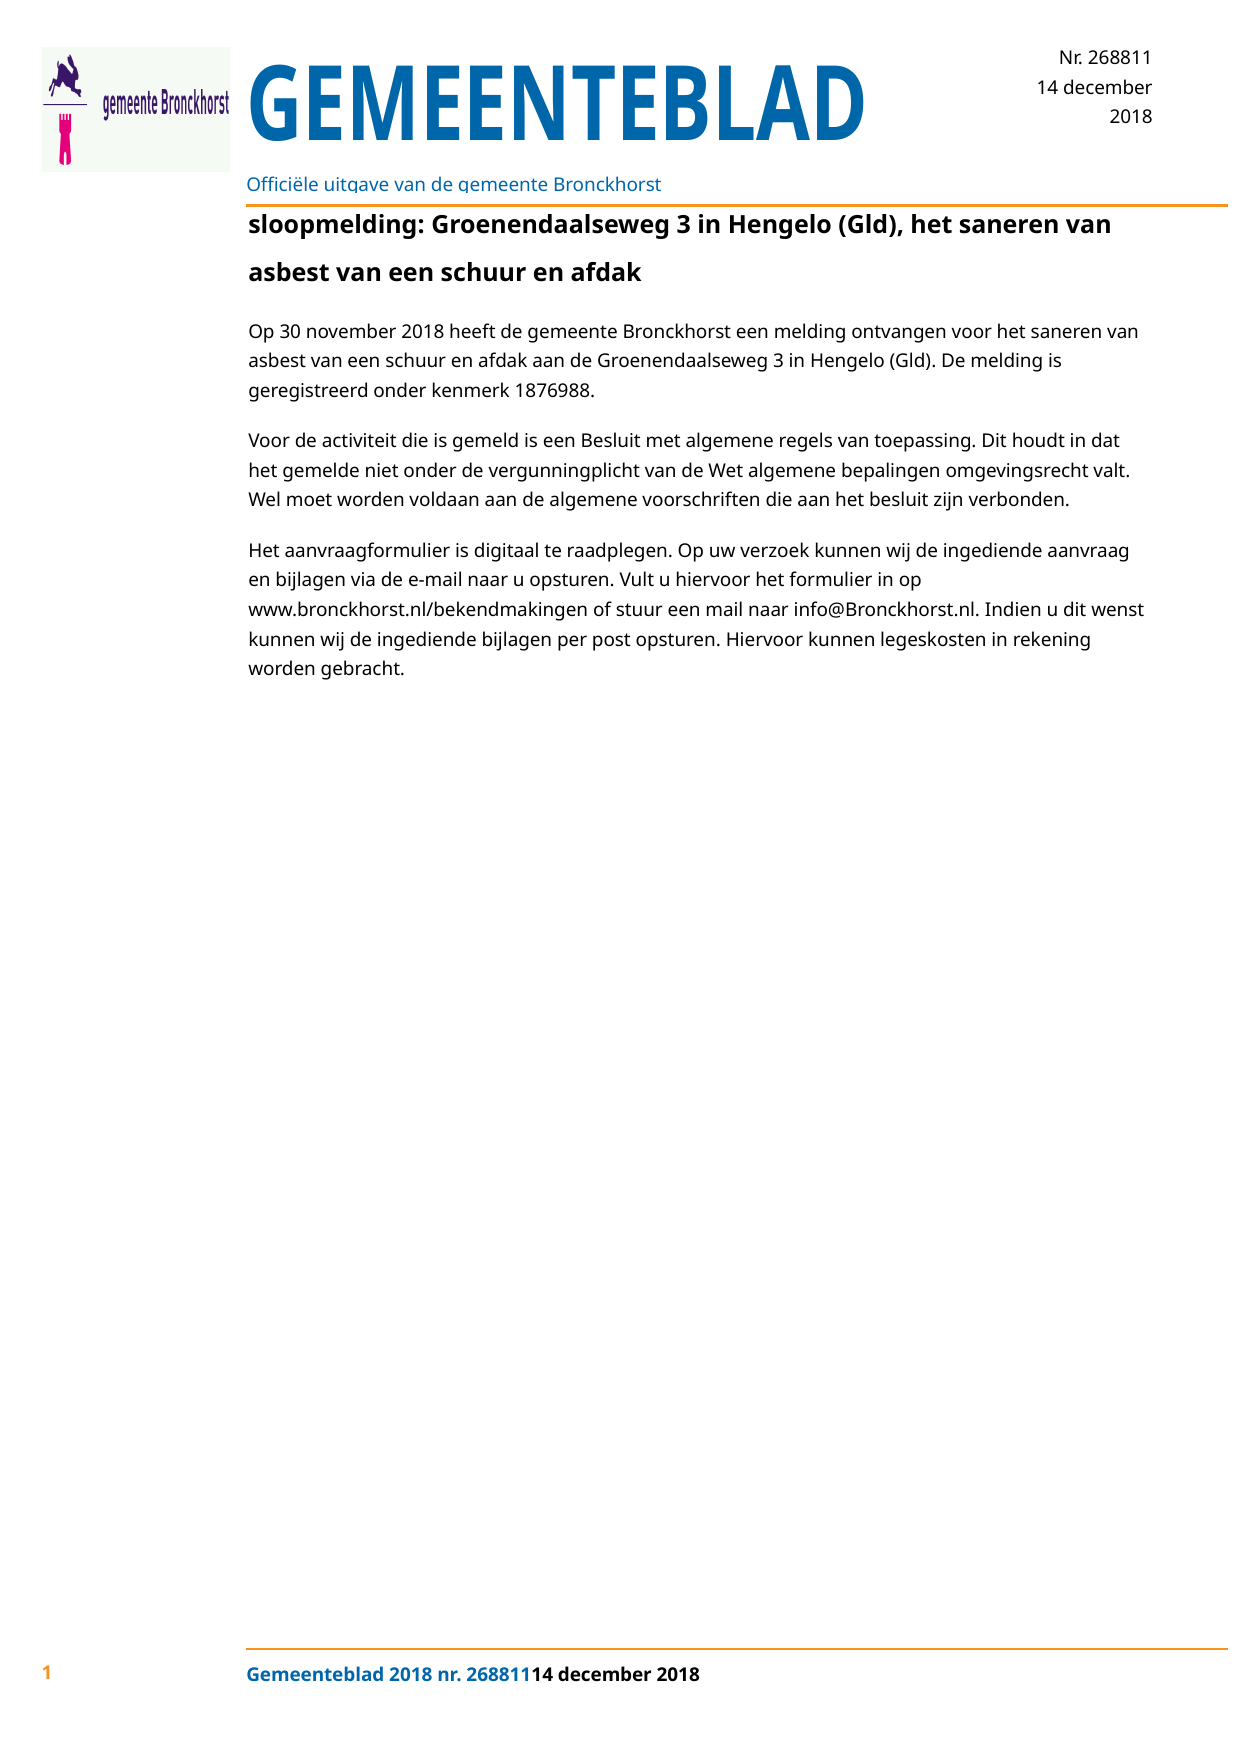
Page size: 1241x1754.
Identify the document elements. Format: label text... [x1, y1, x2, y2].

text Op 30 november 2018 heeft de gemeente Bronckhorst een melding ontvangen voor het saneren van asbest van een schuur en afdak aan de Groenendaalseweg 3 in Hengelo (Gld). De melding is geregistreerd onder kenmerk 1876988. [248, 318, 1152, 403]
picture [41, 47, 231, 172]
text Het aanvraagformulier is digitaal te raadplegen. Op uw verzoek kunnen wij de ingediende aanvraag en bijlagen via de e-mail naar u opsturen. Vult u hiervoor het formulier in op www.bronckhorst.nl/bekendmakingen of stuur een mail naar info@Bronckhorst.nl. Indien u dit wenst kunnen wij de ingediende bijlagen per post opsturen. Hiervoor kunnen legeskosten in rekening worden gebracht. [248, 537, 1152, 681]
text Voor de activiteit die is gemeld is een Besluit met algemene regels van toepassing. Dit houdt in dat het gemelde niet onder de vergunningplicht van de Wet algemene bepalingen omgevingsrecht valt. Wel moet worden voldaan aan de algemene voorschriften die aan het besluit zijn verbonden. [248, 427, 1152, 512]
text sloopmelding: Groenendaalseweg 3 in Hengelo (Gld), het saneren van asbest van een schuur en afdak [248, 207, 1152, 288]
